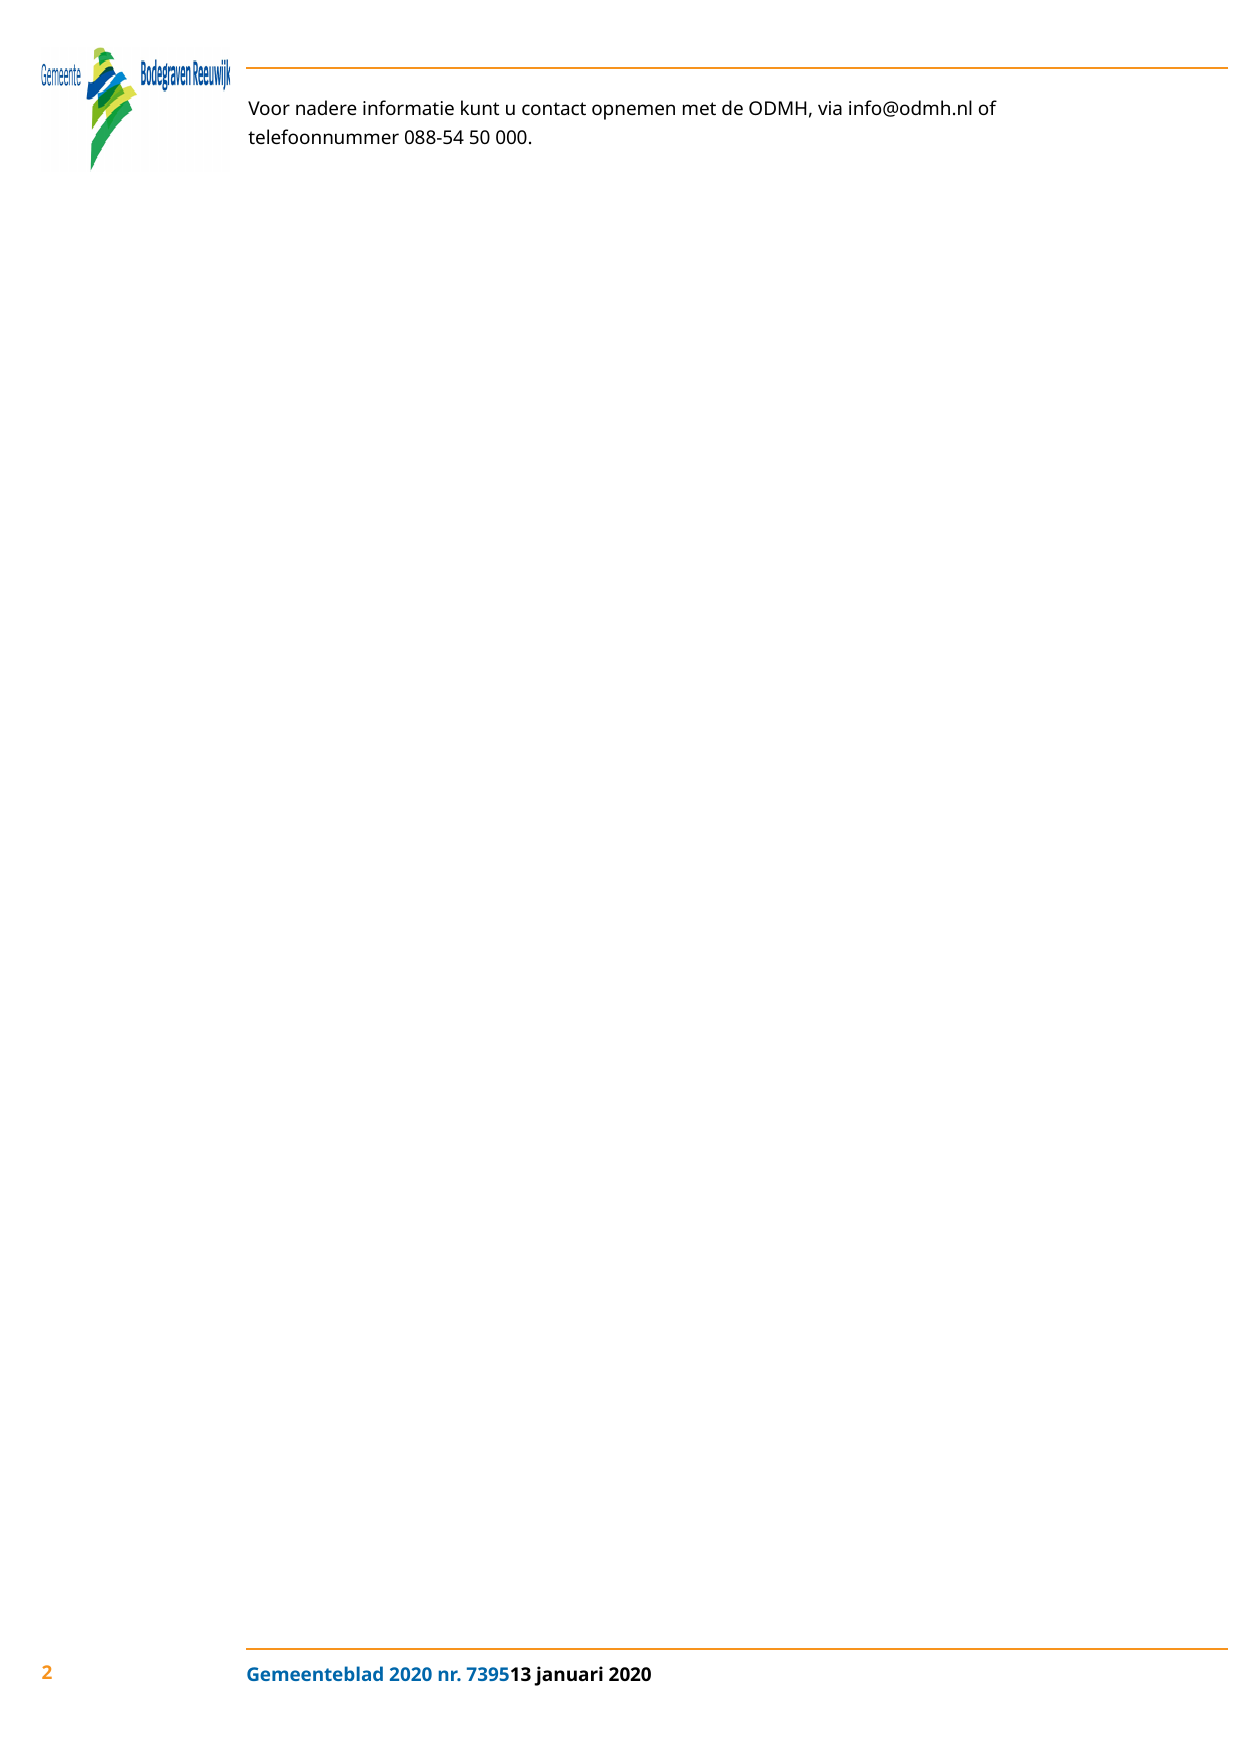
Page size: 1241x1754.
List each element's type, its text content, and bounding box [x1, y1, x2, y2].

picture [41, 47, 231, 172]
text Voor nadere informatie kunt u contact opnemen met de ODMH, via info@odmh.nl of telefoonnummer 088-54 50 000. [248, 95, 1152, 150]
